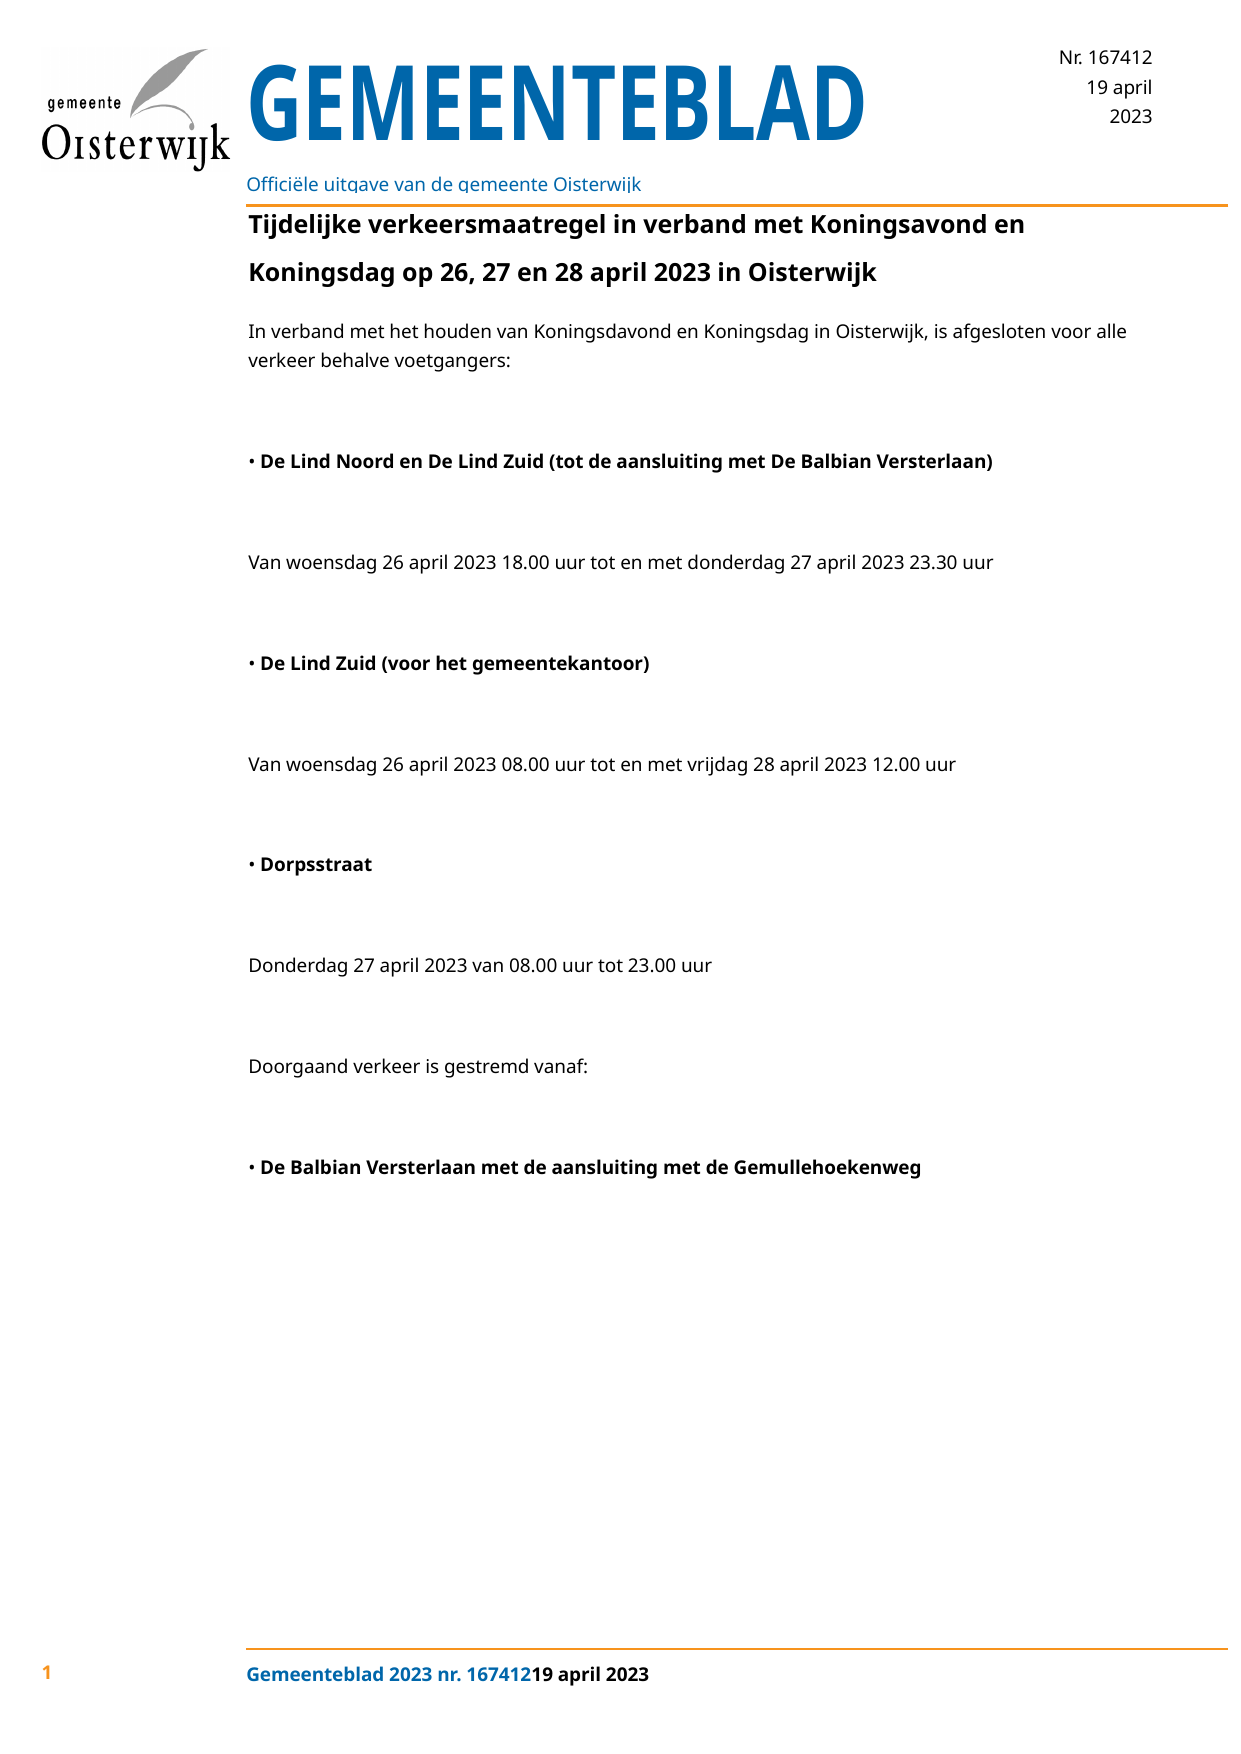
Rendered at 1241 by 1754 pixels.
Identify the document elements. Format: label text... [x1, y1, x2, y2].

picture [41, 47, 231, 172]
text • Dorpsstraat [248, 852, 1152, 877]
text • De Lind Zuid (voor het gemeentekantoor) [248, 650, 1152, 676]
text Doorgaand verkeer is gestremd vanaf: [248, 1053, 1152, 1079]
text Tijdelijke verkeersmaatregel in verband met Koningsavond en Koningsdag op 26, 27 en 28 april 2023 in Oisterwijk [248, 207, 1152, 288]
text • De Lind Noord en De Lind Zuid (tot de aansluiting met De Balbian Versterlaan) [248, 448, 1152, 474]
text Donderdag 27 april 2023 van 08.00 uur tot 23.00 uur [248, 952, 1152, 978]
text Van woensdag 26 april 2023 18.00 uur tot en met donderdag 27 april 2023 23.30 uur [248, 549, 1152, 575]
text Van woensdag 26 april 2023 08.00 uur tot en met vrijdag 28 april 2023 12.00 uur [248, 751, 1152, 777]
text In verband met het houden van Koningsdavond en Koningsdag in Oisterwijk, is afgesloten voor alle verkeer behalve voetgangers: [248, 318, 1152, 373]
text • De Balbian Versterlaan met de aansluiting met de Gemullehoekenweg [248, 1154, 1152, 1180]
